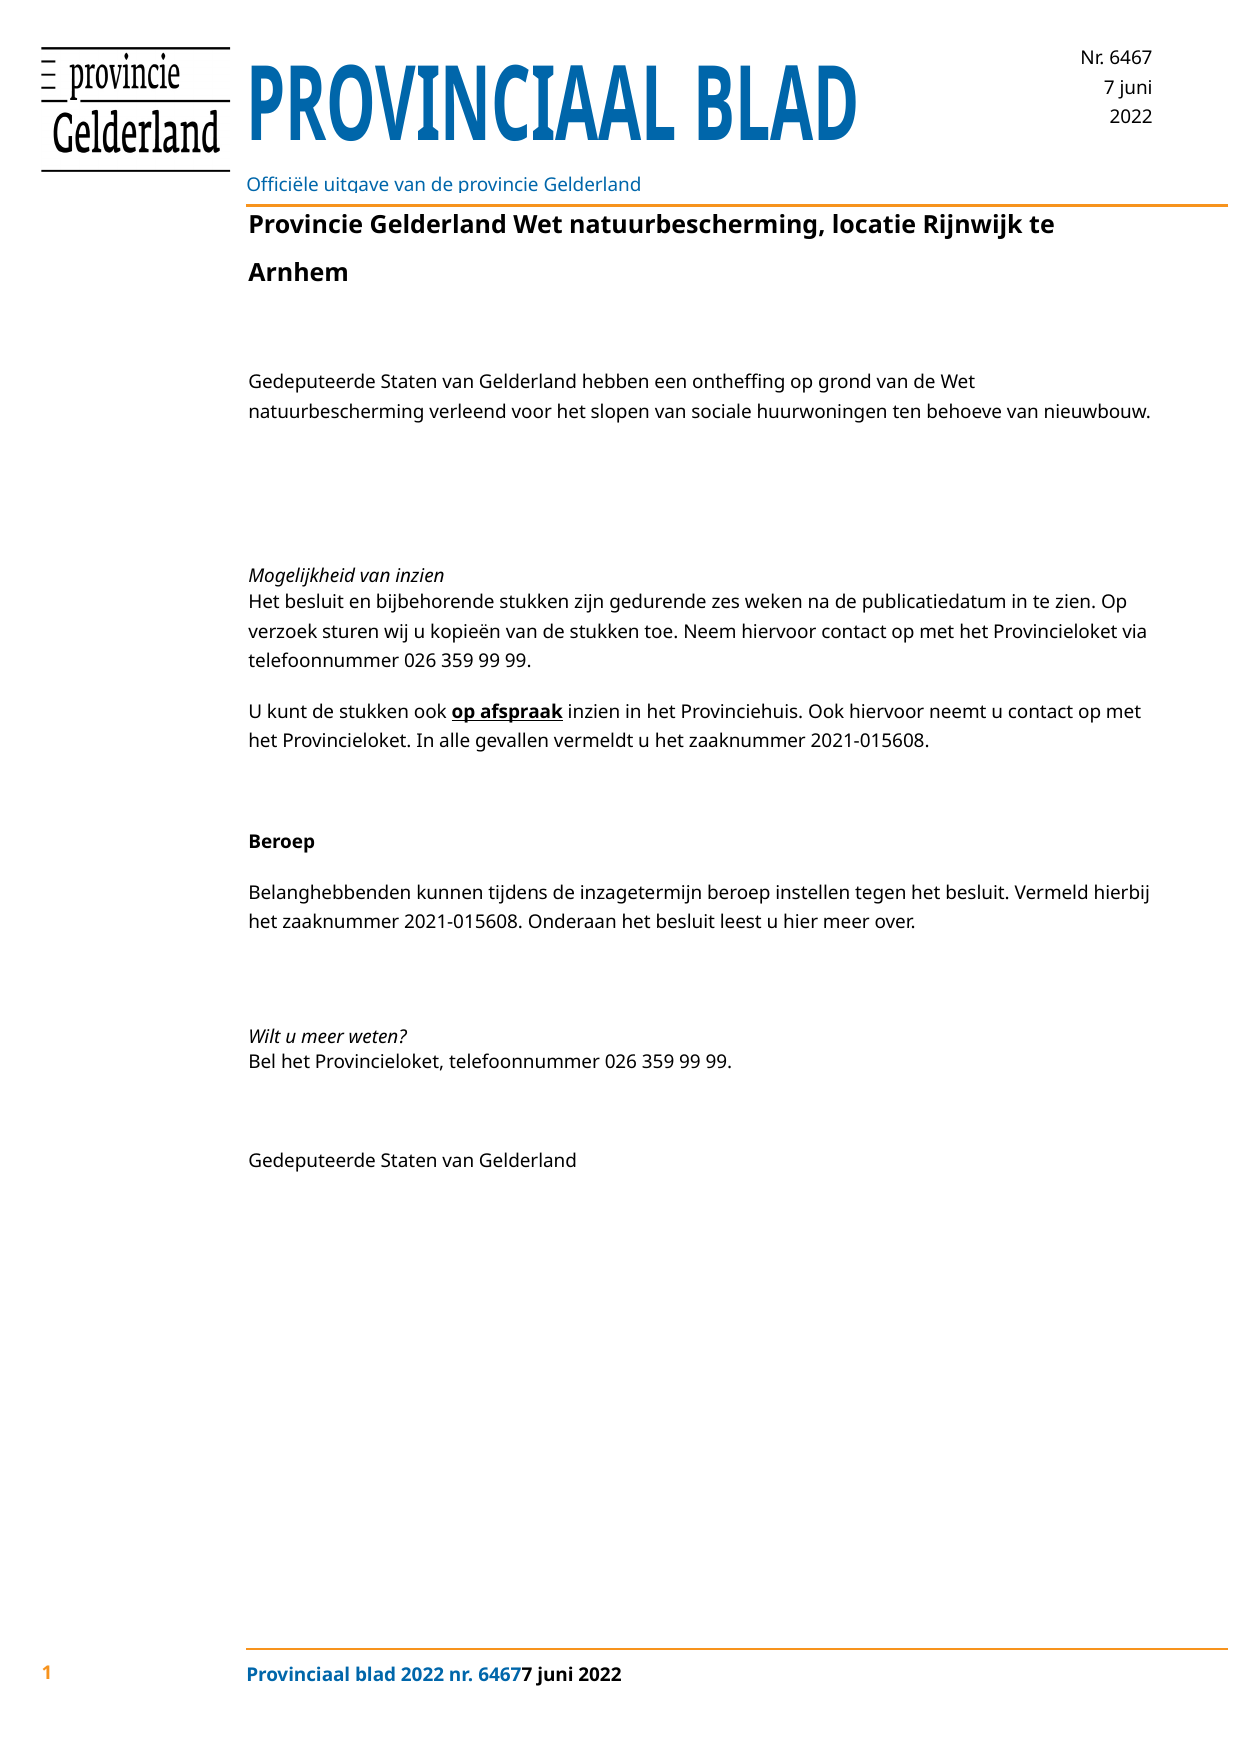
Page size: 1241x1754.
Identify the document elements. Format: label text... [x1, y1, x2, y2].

text Wilt u meer weten? [248, 1023, 1152, 1048]
text Bel het Provincieloket, telefoonnummer 026 359 99 99. [248, 1048, 1152, 1074]
text U kunt de stukken ook op afspraak inzien in het Provinciehuis. Ook hiervoor neemt u contact op met het Provincieloket. In alle gevallen vermeldt u het zaaknummer 2021-015608. [248, 698, 1152, 753]
text Het besluit en bijbehorende stukken zijn gedurende zes weken na de publicatiedatum in te zien. Op verzoek sturen wij u kopieën van de stukken toe. Neem hiervoor contact op met het Provincieloket via telefoonnummer 026 359 99 99. [248, 588, 1152, 673]
text Beroep [248, 828, 1152, 854]
text Belanghebbenden kunnen tijdens de inzagetermijn beroep instellen tegen het besluit. Vermeld hierbij het zaaknummer 2021-015608. Onderaan het besluit leest u hier meer over. [248, 879, 1152, 934]
text Provincie Gelderland Wet natuurbescherming, locatie Rijnwijk te Arnhem [248, 207, 1152, 288]
text Mogelijkheid van inzien [248, 563, 1152, 588]
picture [41, 47, 231, 172]
text Gedeputeerde Staten van Gelderland [248, 1147, 1152, 1172]
text Gedeputeerde Staten van Gelderland hebben een ontheffing op grond van de Wet natuurbescherming verleend voor het slopen van sociale huurwoningen ten behoeve van nieuwbouw. [248, 368, 1152, 424]
